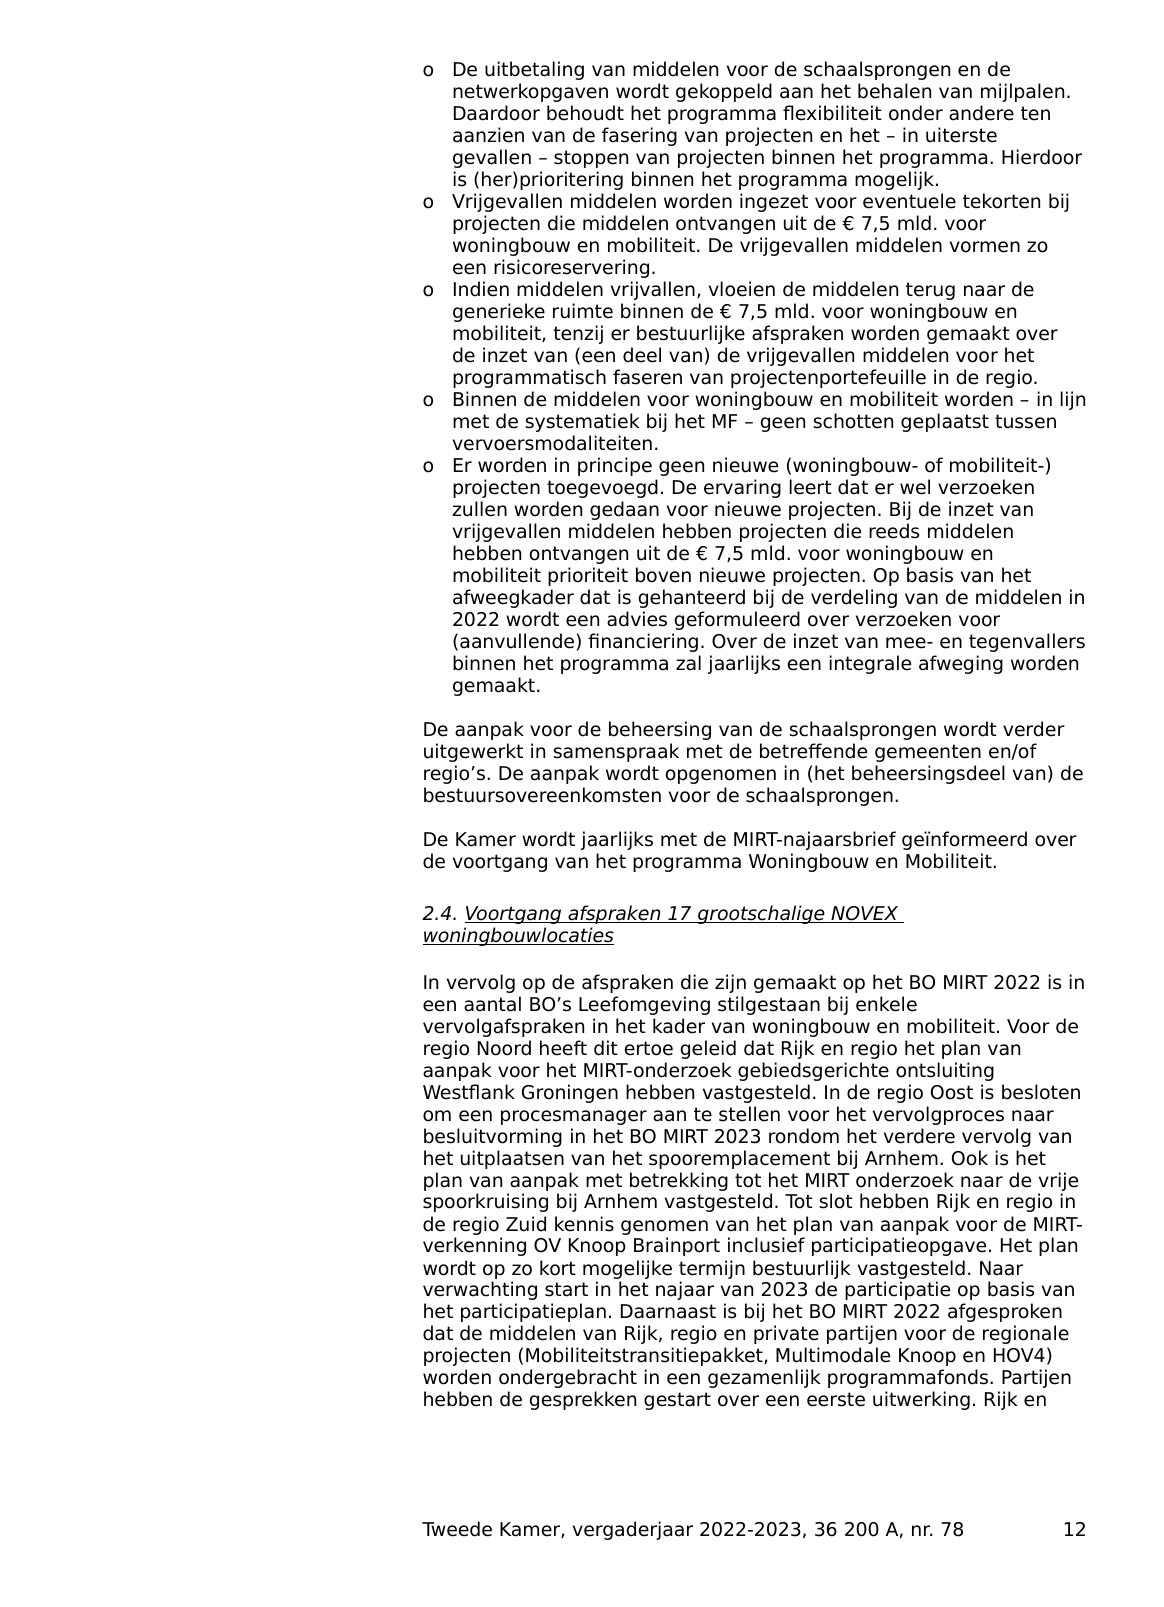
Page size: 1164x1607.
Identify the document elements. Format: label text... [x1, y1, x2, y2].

text o Vrijgevallen middelen worden ingezet voor eventuele tekorten bij projecten die middelen ontvangen uit de € 7,5 mld. voor woningbouw en mobiliteit. De vrijgevallen middelen vormen zo een risicoreservering. [422, 191, 1087, 279]
text o Binnen de middelen voor woningbouw en mobiliteit worden – in lijn met de systematiek bij het MF – geen schotten geplaatst tussen vervoersmodaliteiten. [422, 389, 1087, 455]
text o Er worden in principe geen nieuwe (woningbouw- of mobiliteit-) projecten toegevoegd. De ervaring leert dat er wel verzoeken zullen worden gedaan voor nieuwe projecten. Bij de inzet van vrijgevallen middelen hebben projecten die reeds middelen hebben ontvangen uit de € 7,5 mld. voor woningbouw en mobiliteit prioriteit boven nieuwe projecten. Op basis van het afweegkader dat is gehanteerd bij de verdeling van de middelen in 2022 wordt een advies geformuleerd over verzoeken voor (aanvullende) financiering. Over de inzet van mee- en tegenvallers binnen het programma zal jaarlijks een integrale afweging worden gemaakt. [422, 455, 1087, 696]
text De Kamer wordt jaarlijks met de MIRT-najaarsbrief geïnformeerd over de voortgang van het programma Woningbouw en Mobiliteit. [422, 829, 1087, 873]
text o Indien middelen vrijvallen, vloeien de middelen terug naar de generieke ruimte binnen de € 7,5 mld. voor woningbouw en mobiliteit, tenzij er bestuurlijke afspraken worden gemaakt over de inzet van (een deel van) de vrijgevallen middelen voor het programmatisch faseren van projectenportefeuille in de regio. [422, 279, 1087, 389]
subtitle 2.4. Voortgang afspraken 17 grootschalige NOVEX woningbouwlocaties [422, 903, 1087, 947]
text In vervolg op de afspraken die zijn gemaakt op het BO MIRT 2022 is in een aantal BO’s Leefomgeving stilgestaan bij enkele vervolgafspraken in het kader van woningbouw en mobiliteit. Voor de regio Noord heeft dit ertoe geleid dat Rijk en regio het plan van aanpak voor het MIRT-onderzoek gebiedsgerichte ontsluiting Westflank Groningen hebben vastgesteld. In de regio Oost is besloten om een procesmanager aan te stellen voor het vervolgproces naar besluitvorming in het BO MIRT 2023 rondom het verdere vervolg van het uitplaatsen van het spooremplacement bij Arnhem. Ook is het plan van aanpak met betrekking tot het MIRT onderzoek naar de vrije spoorkruising bij Arnhem vastgesteld. Tot slot hebben Rijk en regio in de regio Zuid kennis genomen van het plan van aanpak voor de MIRT-verkenning OV Knoop Brainport inclusief participatieopgave. Het plan wordt op zo kort mogelijke termijn bestuurlijk vastgesteld. Naar verwachting start in het najaar van 2023 de participatie op basis van het participatieplan. Daarnaast is bij het BO MIRT 2022 afgesproken dat de middelen van Rijk, regio en private partijen voor de regionale projecten (Mobiliteitstransitiepakket, Multimodale Knoop en HOV4) worden ondergebracht in een gezamenlijk programmafonds. Partijen hebben de gesprekken gestart over een eerste uitwerking. Rijk en [422, 972, 1087, 1411]
text o De uitbetaling van middelen voor de schaalsprongen en de netwerkopgaven wordt gekoppeld aan het behalen van mijlpalen. Daardoor behoudt het programma flexibiliteit onder andere ten aanzien van de fasering van projecten en het – in uiterste gevallen – stoppen van projecten binnen het programma. Hierdoor is (her)prioritering binnen het programma mogelijk. [422, 59, 1087, 191]
text De aanpak voor de beheersing van de schaalsprongen wordt verder uitgewerkt in samenspraak met de betreffende gemeenten en/of regio’s. De aanpak wordt opgenomen in (het beheersingsdeel van) de bestuursovereenkomsten voor de schaalsprongen. [422, 719, 1087, 807]
